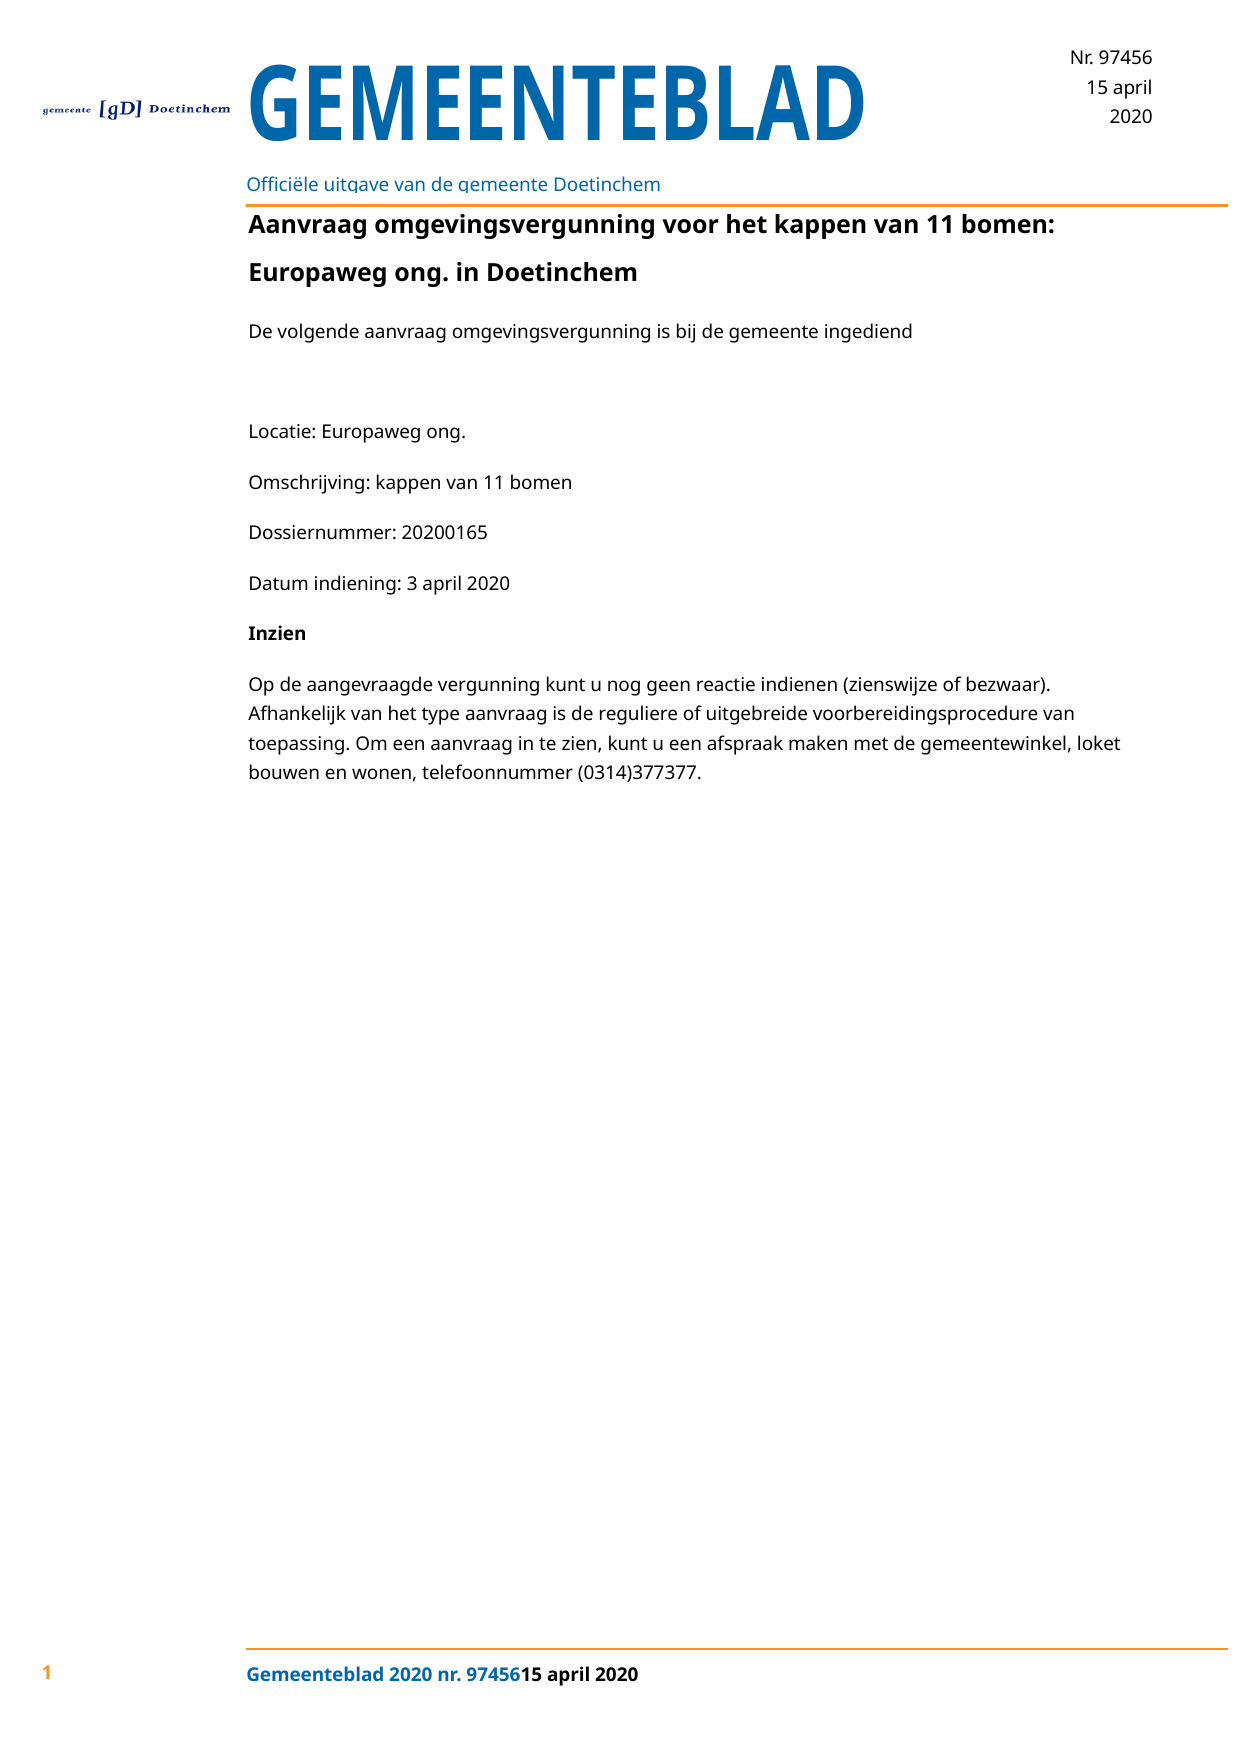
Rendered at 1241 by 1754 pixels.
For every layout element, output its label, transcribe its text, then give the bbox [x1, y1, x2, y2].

text Omschrijving: kappen van 11 bomen [248, 469, 1152, 495]
text Op de aangevraagde vergunning kunt u nog geen reactie indienen (zienswijze of bezwaar). Afhankelijk van het type aanvraag is de reguliere of uitgebreide voorbereidingsprocedure van toepassing. Om een aanvraag in te zien, kunt u een afspraak maken met de gemeentewinkel, loket bouwen en wonen, telefoonnummer (0314)377377. [248, 671, 1152, 785]
text Aanvraag omgevingsvergunning voor het kappen van 11 bomen: Europaweg ong. in Doetinchem [248, 207, 1152, 288]
text De volgende aanvraag omgevingsvergunning is bij de gemeente ingediend [248, 318, 1152, 344]
text Inzien [248, 620, 1152, 646]
text Locatie: Europaweg ong. [248, 419, 1152, 444]
text Datum indiening: 3 april 2020 [248, 570, 1152, 596]
text Dossiernummer: 20200165 [248, 519, 1152, 545]
picture [41, 47, 231, 172]
